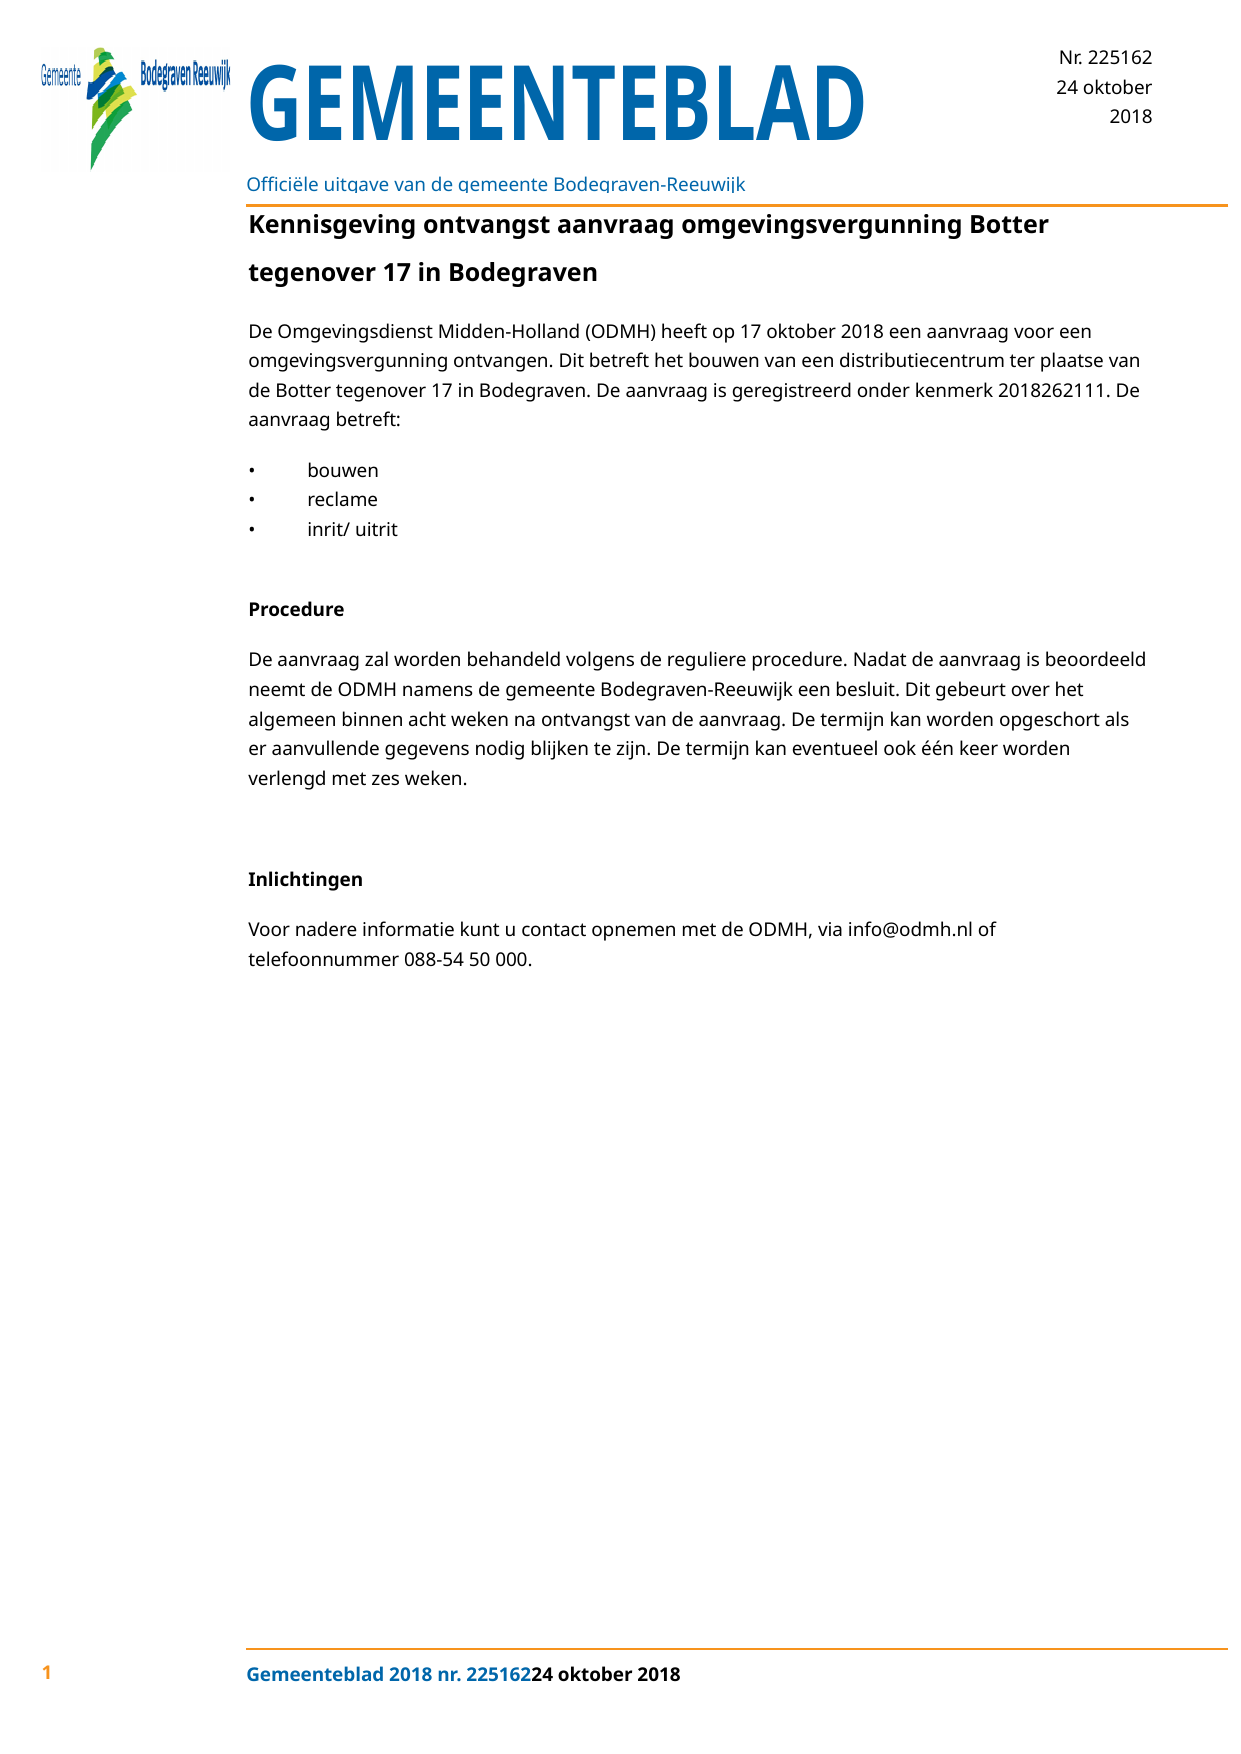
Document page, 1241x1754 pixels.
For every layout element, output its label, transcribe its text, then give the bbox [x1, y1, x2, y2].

text Inlichtingen [248, 866, 1152, 892]
text De Omgevingsdienst Midden-Holland (ODMH) heeft op 17 oktober 2018 een aanvraag voor een omgevingsvergunning ontvangen. Dit betreft het bouwen van een distributiecentrum ter plaatse van de Botter tegenover 17 in Bodegraven. De aanvraag is geregistreerd onder kenmerk 2018262111. De aanvraag betreft: [248, 318, 1152, 432]
picture [41, 47, 231, 172]
text Kennisgeving ontvangst aanvraag omgevingsvergunning Botter tegenover 17 in Bodegraven [248, 207, 1152, 288]
text De aanvraag zal worden behandeld volgens de reguliere procedure. Nadat de aanvraag is beoordeeld neemt de ODMH namens de gemeente Bodegraven-Reeuwijk een besluit. Dit gebeurt over het algemeen binnen acht weken na ontvangst van de aanvraag. De termijn kan worden opgeschort als er aanvullende gegevens nodig blijken te zijn. De termijn kan eventueel ook één keer worden verlengd met zes weken. [248, 647, 1152, 791]
text Procedure [248, 596, 1152, 622]
list reclame [248, 487, 1152, 512]
text Voor nadere informatie kunt u contact opnemen met de ODMH, via info@odmh.nl of telefoonnummer 088-54 50 000. [248, 916, 1152, 972]
list inrit/ uitrit [248, 516, 1152, 542]
list bouwen [248, 457, 1152, 483]
